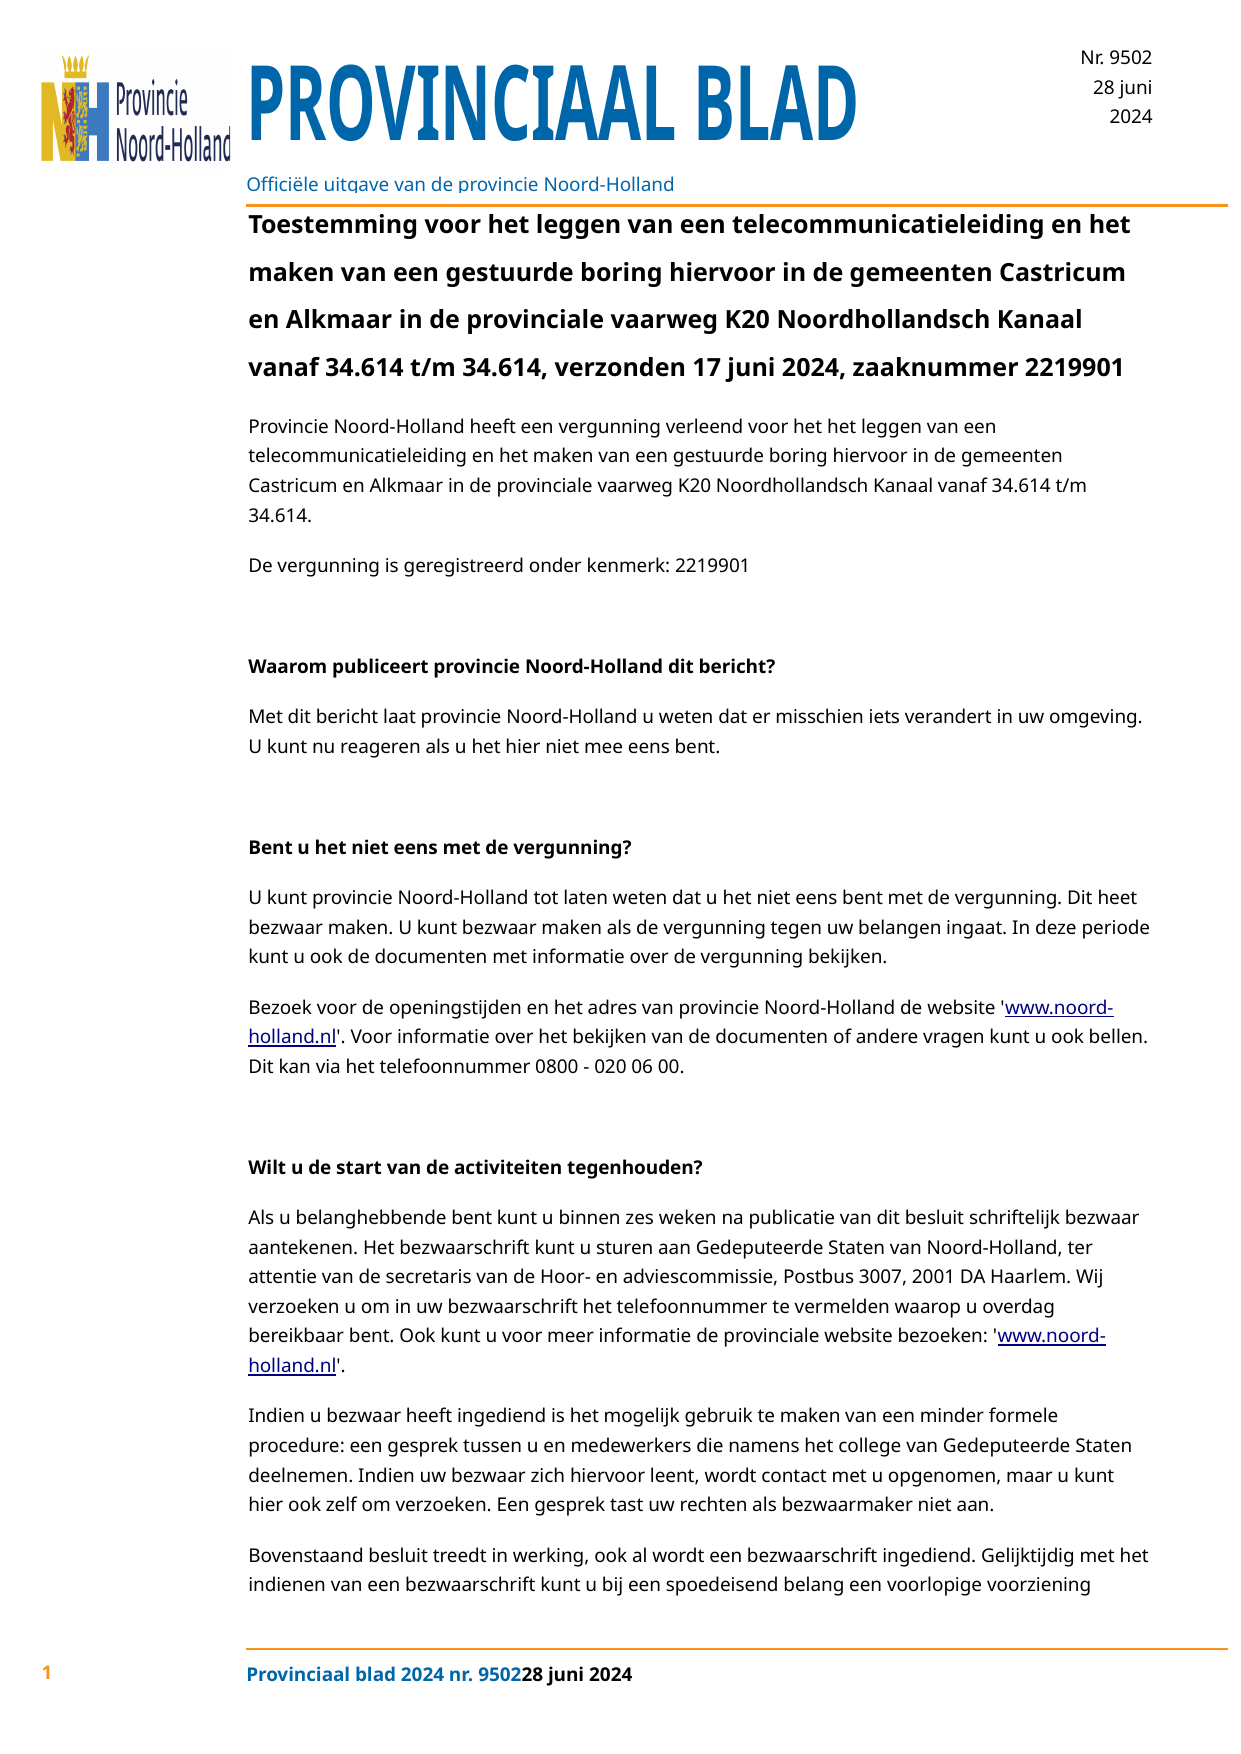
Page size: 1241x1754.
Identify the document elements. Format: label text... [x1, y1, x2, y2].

text U kunt provincie Noord-Holland tot laten weten dat u het niet eens bent met de vergunning. Dit heet bezwaar maken. U kunt bezwaar maken als de vergunning tegen uw belangen ingaat. In deze periode kunt u ook de documenten met informatie over de vergunning bekijken. [248, 884, 1152, 969]
text Als u belanghebbende bent kunt u binnen zes weken na publicatie van dit besluit schriftelijk bezwaar aantekenen. Het bezwaarschrift kunt u sturen aan Gedeputeerde Staten van Noord-Holland, ter attentie van de secretaris van de Hoor- en adviescommissie, Postbus 3007, 2001 DA Haarlem. Wij verzoeken u om in uw bezwaarschrift het telefoonnummer te vermelden waarop u overdag bereikbaar bent. Ook kunt u voor meer informatie de provinciale website bezoeken: 'www.noord-holland.nl'. [248, 1204, 1152, 1378]
text Bovenstaand besluit treedt in werking, ook al wordt een bezwaarschrift ingediend. Gelijktijdig met het indienen van een bezwaarschrift kunt u bij een spoedeisend belang een voorlopige voorziening [248, 1542, 1152, 1597]
text Wilt u de start van de activiteiten tegenhouden? [248, 1154, 1152, 1180]
text Bent u het niet eens met de vergunning? [248, 834, 1152, 860]
text Indien u bezwaar heeft ingediend is het mogelijk gebruik te maken van een minder formele procedure: een gesprek tussen u en medewerkers die namens het college van Gedeputeerde Staten deelnemen. Indien uw bezwaar zich hiervoor leent, wordt contact met u opgenomen, maar u kunt hier ook zelf om verzoeken. Een gesprek tast uw rechten als bezwaarmaker niet aan. [248, 1403, 1152, 1517]
text Waarom publiceert provincie Noord-Holland dit bericht? [248, 653, 1152, 679]
text De vergunning is geregistreerd onder kenmerk: 2219901 [248, 552, 1152, 578]
text Met dit bericht laat provincie Noord-Holland u weten dat er misschien iets verandert in uw omgeving. U kunt nu reageren als u het hier niet mee eens bent. [248, 703, 1152, 759]
picture [41, 47, 231, 172]
text Provincie Noord-Holland heeft een vergunning verleend voor het het leggen van een telecommunicatieleiding en het maken van een gestuurde boring hiervoor in de gemeenten Castricum en Alkmaar in de provinciale vaarweg K20 Noordhollandsch Kanaal vanaf 34.614 t/m 34.614. [248, 413, 1152, 528]
text Toestemming voor het leggen van een telecommunicatieleiding en het maken van een gestuurde boring hiervoor in de gemeenten Castricum en Alkmaar in de provinciale vaarweg K20 Noordhollandsch Kanaal vanaf 34.614 t/m 34.614, verzonden 17 juni 2024, zaaknummer 2219901 [248, 207, 1152, 384]
text Bezoek voor de openingstijden en het adres van provincie Noord-Holland de website 'www.noord-holland.nl'. Voor informatie over het bekijken van de documenten of andere vragen kunt u ook bellen. Dit kan via het telefoonnummer 0800 - 020 06 00. [248, 994, 1152, 1079]
